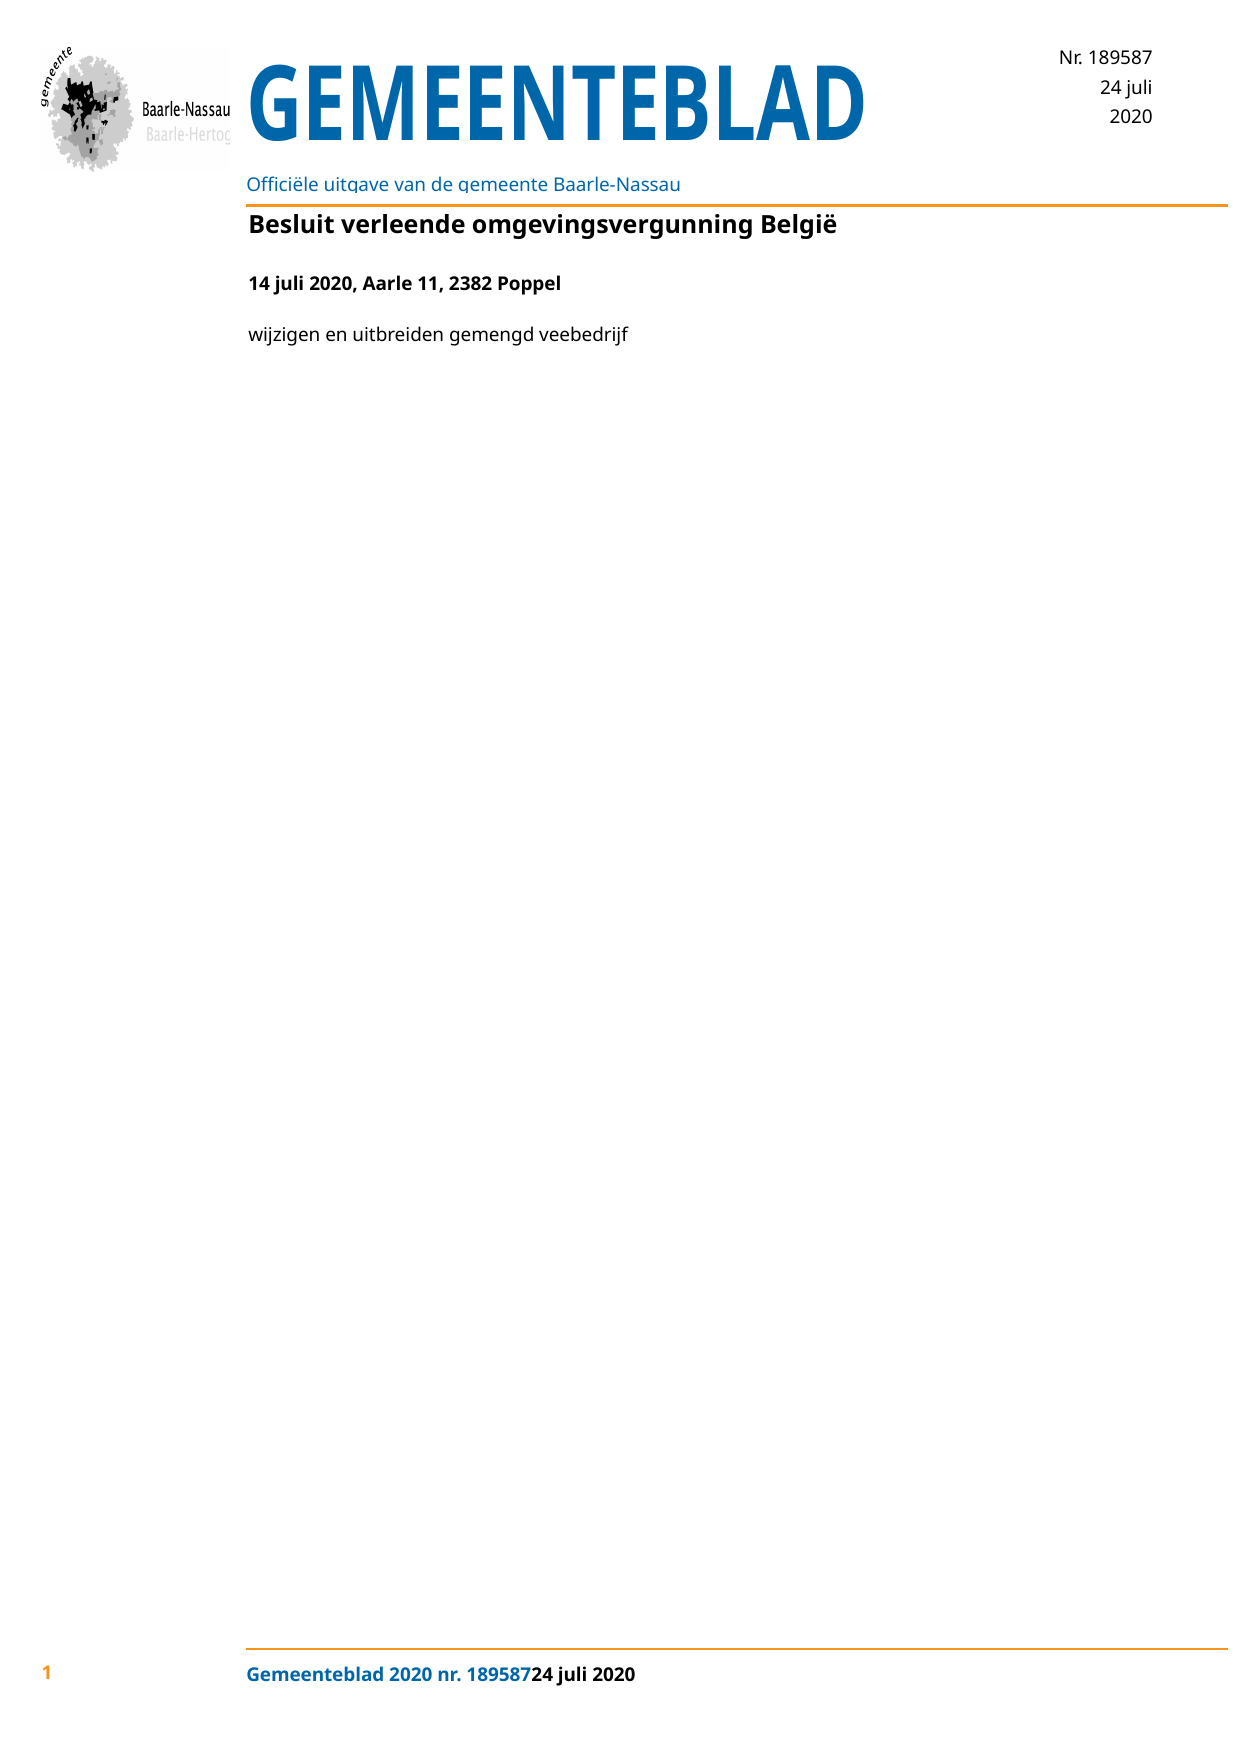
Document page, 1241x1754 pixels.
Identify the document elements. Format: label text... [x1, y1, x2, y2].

picture [41, 47, 231, 172]
text 14 juli 2020, Aarle 11, 2382 Poppel [248, 270, 1152, 296]
text Besluit verleende omgevingsvergunning België [248, 207, 1152, 241]
text wijzigen en uitbreiden gemengd veebedrijf [248, 321, 1152, 346]
